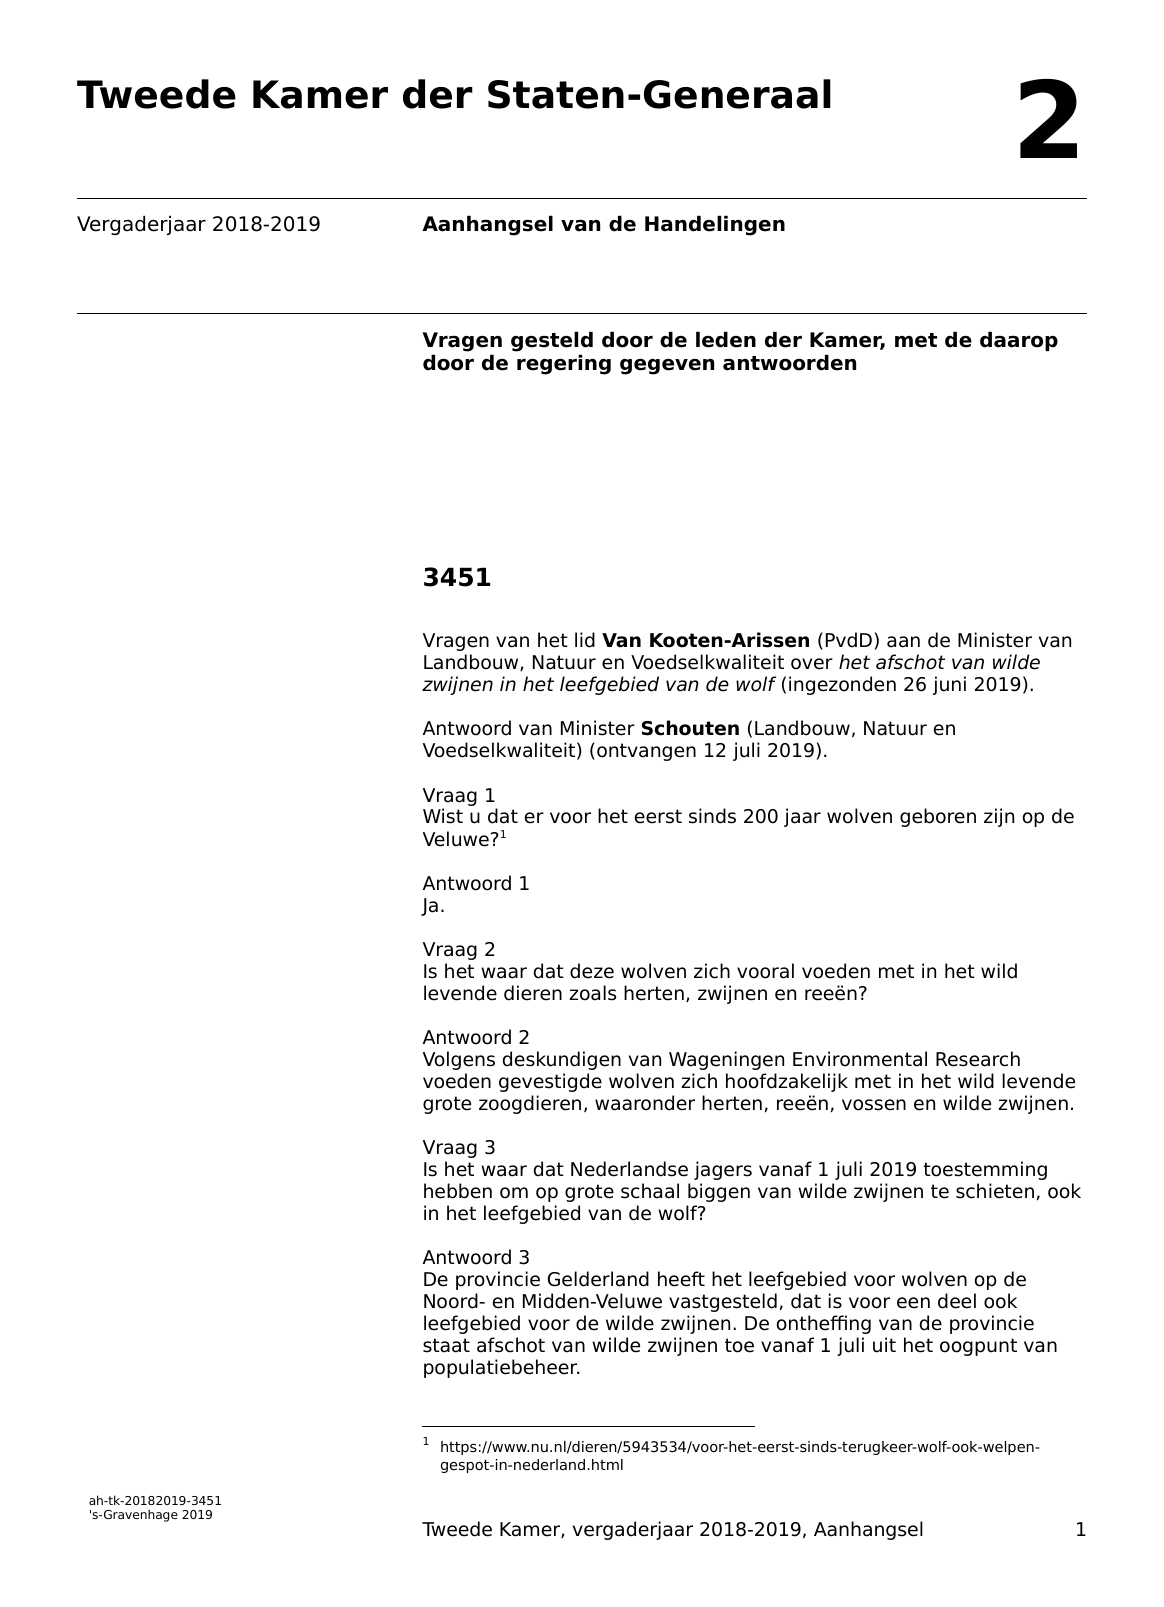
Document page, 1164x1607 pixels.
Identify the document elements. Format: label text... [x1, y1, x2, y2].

text Vraag 3 [422, 1137, 1087, 1159]
text Vraag 2 [422, 939, 1087, 961]
text Vraag 1 [422, 784, 1087, 806]
table_cell Vergaderjaar 2018-2019 [77, 199, 422, 313]
text Antwoord 2 [422, 1027, 1087, 1049]
table_cell Vragen gesteld door de leden der Kamer, met de daarop door de regering gegeven antwoorden [422, 314, 1087, 375]
text Antwoord 1 [422, 873, 1087, 894]
table_header Tweede Kamer der Staten-Generaal [77, 59, 886, 198]
text Is het waar dat deze wolven zich vooral voeden met in het wild levende dieren zoals herten, zwijnen en reeën? [422, 961, 1087, 1005]
table_header 2 [886, 59, 1087, 198]
table_cell [77, 314, 422, 375]
text 's-Gravenhage 2019 [88, 1508, 323, 1522]
text Ja. [422, 894, 1087, 917]
text Wist u dat er voor het eerst sinds 200 jaar wolven geboren zijn op de Veluwe? [422, 806, 1087, 850]
text ah-tk-20182019-3451 [88, 1494, 323, 1508]
text Is het waar dat Nederlandse jagers vanaf 1 juli 2019 toestemming hebben om op grote schaal biggen van wilde zwijnen te schieten, ook in het leefgebied van de wolf? [422, 1159, 1087, 1225]
text https://www.nu.nl/dieren/5943534/voor-het-eerst-sinds-terugkeer-wolf-ook-welpen-gespot-in-nederland.html [422, 1435, 1087, 1474]
table_cell Aanhangsel van de Handelingen [422, 199, 1087, 313]
text Antwoord 3 [422, 1247, 1087, 1269]
text 3451 [422, 563, 1087, 592]
text Volgens deskundigen van Wageningen Environmental Research voeden gevestigde wolven zich hoofdzakelijk met in het wild levende grote zoogdieren, waaronder herten, reeën, vossen en wilde zwijnen. [422, 1049, 1087, 1115]
text Antwoord van Minister Schouten (Landbouw, Natuur en Voedselkwaliteit) (ontvangen 12 juli 2019). [422, 718, 1087, 762]
text Vragen van het lid Van Kooten-Arissen (PvdD) aan de Minister van Landbouw, Natuur en Voedselkwaliteit over het afschot van wilde zwijnen in het leefgebied van de wolf (ingezonden 26 juni 2019). [422, 630, 1087, 696]
text De provincie Gelderland heeft het leefgebied voor wolven op de Noord- en Midden-Veluwe vastgesteld, dat is voor een deel ook leefgebied voor de wilde zwijnen. De ontheffing van de provincie staat afschot van wilde zwijnen toe vanaf 1 juli uit het oogpunt van populatiebeheer. [422, 1269, 1087, 1379]
